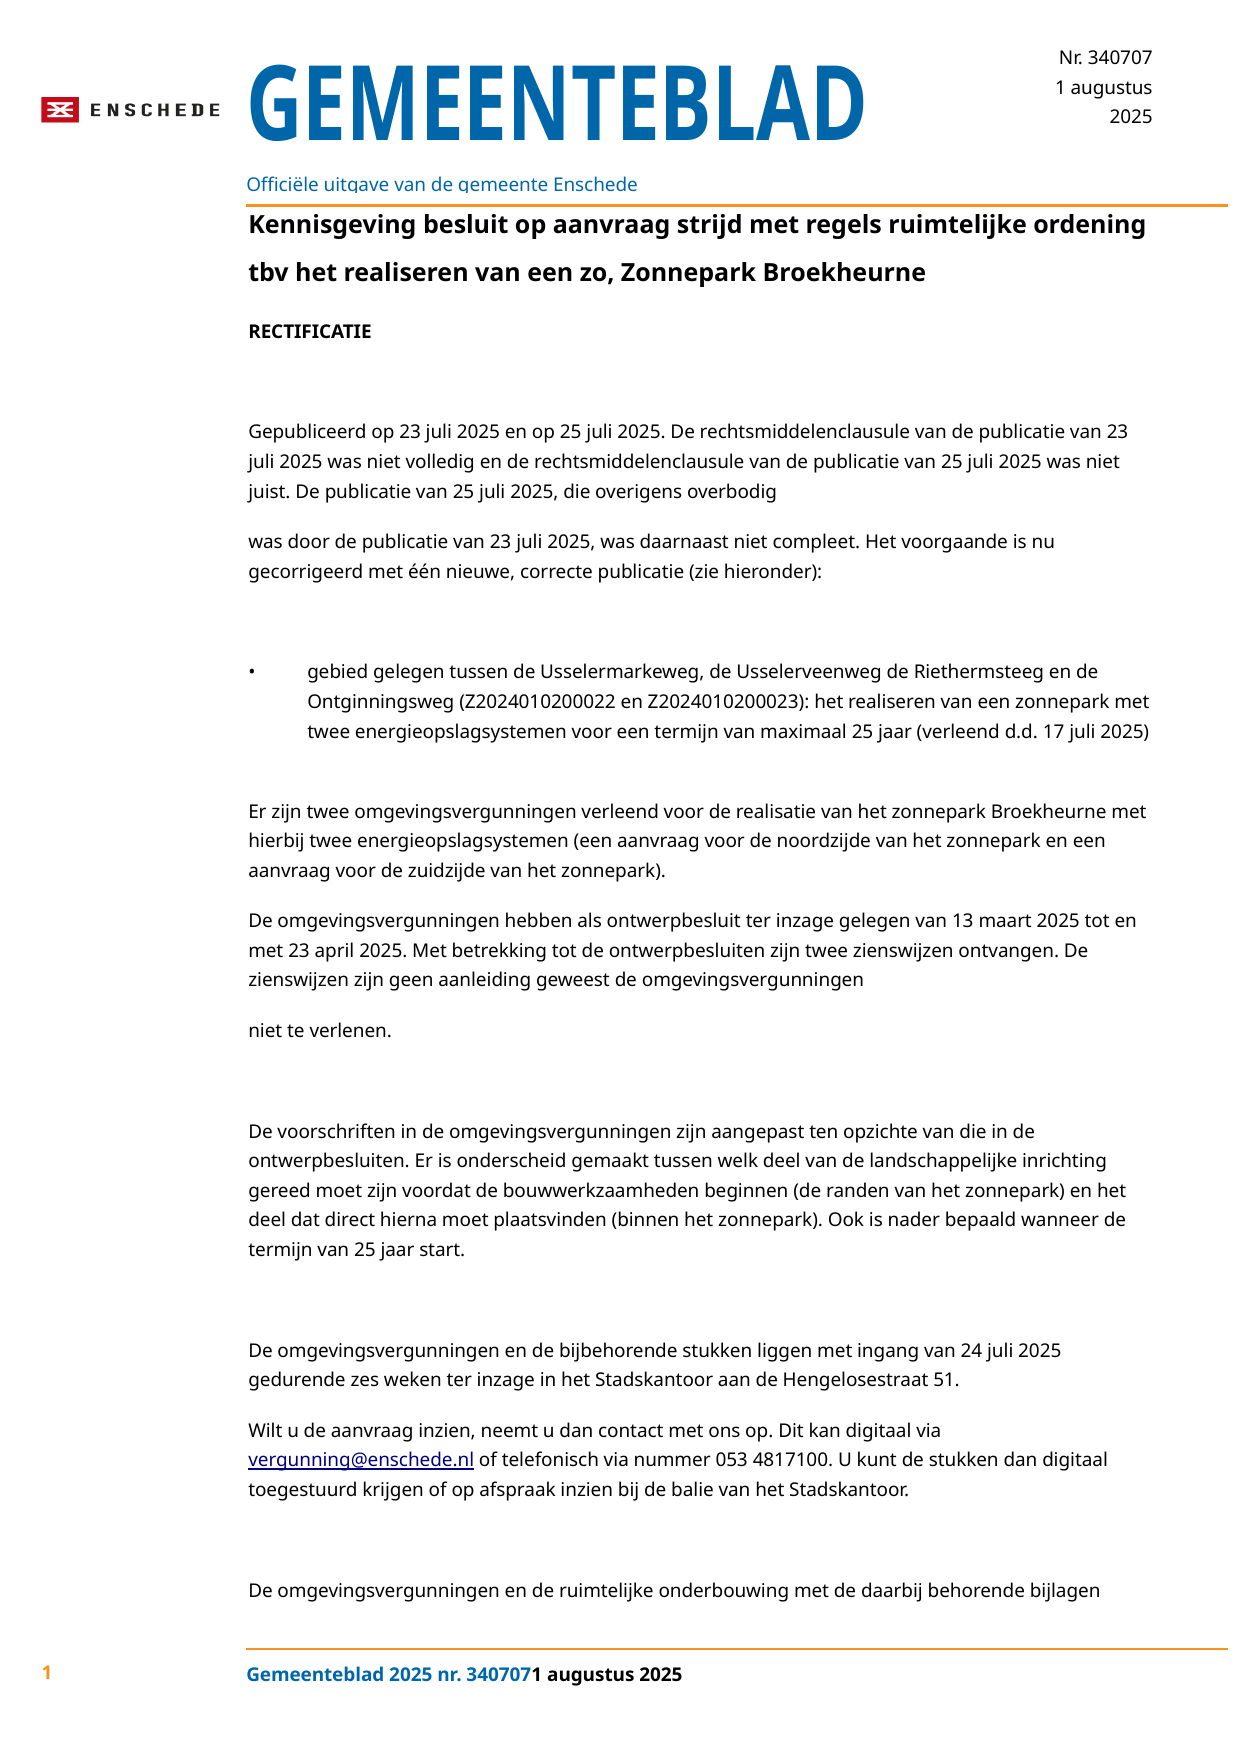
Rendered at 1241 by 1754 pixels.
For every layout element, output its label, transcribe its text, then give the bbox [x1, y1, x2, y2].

text Wilt u de aanvraag inzien, neemt u dan contact met ons op. Dit kan digitaal via vergunning@enschede.nl of telefonisch via nummer 053 4817100. U kunt de stukken dan digitaal toegestuurd krijgen of op afspraak inzien bij de balie van het Stadskantoor. [248, 1417, 1152, 1502]
text De omgevingsvergunningen en de ruimtelijke onderbouwing met de daarbij behorende bijlagen [248, 1577, 1152, 1603]
picture [41, 47, 231, 172]
text De omgevingsvergunningen hebben als ontwerpbesluit ter inzage gelegen van 13 maart 2025 tot en met 23 april 2025. Met betrekking tot de ontwerpbesluiten zijn twee zienswijzen ontvangen. De zienswijzen zijn geen aanleiding geweest de omgevingsvergunningen [248, 907, 1152, 992]
text De omgevingsvergunningen en de bijbehorende stukken liggen met ingang van 24 juli 2025 gedurende zes weken ter inzage in het Stadskantoor aan de Hengelosestraat 51. [248, 1337, 1152, 1392]
text RECTIFICATIE [248, 318, 1152, 344]
text was door de publicatie van 23 juli 2025, was daarnaast niet compleet. Het voorgaande is nu gecorrigeerd met één nieuwe, correcte publicatie (zie hieronder): [248, 528, 1152, 584]
text Kennisgeving besluit op aanvraag strijd met regels ruimtelijke ordening tbv het realiseren van een zo, Zonnepark Broekheurne [248, 207, 1152, 288]
text Gepubliceerd op 23 juli 2025 en op 25 juli 2025. De rechtsmiddelenclausule van de publicatie van 23 juli 2025 was niet volledig en de rechtsmiddelenclausule van de publicatie van 25 juli 2025 was niet juist. De publicatie van 25 juli 2025, die overigens overbodig [248, 419, 1152, 504]
text Er zijn twee omgevingsvergunningen verleend voor de realisatie van het zonnepark Broekheurne met hierbij twee energieopslagsystemen (een aanvraag voor de noordzijde van het zonnepark en een aanvraag voor de zuidzijde van het zonnepark). [248, 798, 1152, 883]
text De voorschriften in de omgevingsvergunningen zijn aangepast ten opzichte van die in de ontwerpbesluiten. Er is onderscheid gemaakt tussen welk deel van de landschappelijke inrichting gereed moet zijn voordat de bouwwerkzaamheden beginnen (de randen van het zonnepark) en het deel dat direct hierna moet plaatsvinden (binnen het zonnepark). Ook is nader bepaald wanneer de termijn van 25 jaar start. [248, 1118, 1152, 1262]
text niet te verlenen. [248, 1017, 1152, 1043]
list gebied gelegen tussen de Usselermarkeweg, de Usselerveenweg de Riethermsteeg en de Ontginningsweg (Z2024010200022 en Z2024010200023): het realiseren van een zonnepark met twee energieopslagsystemen voor een termijn van maximaal 25 jaar (verleend d.d. 17 juli 2025) [248, 659, 1152, 744]
